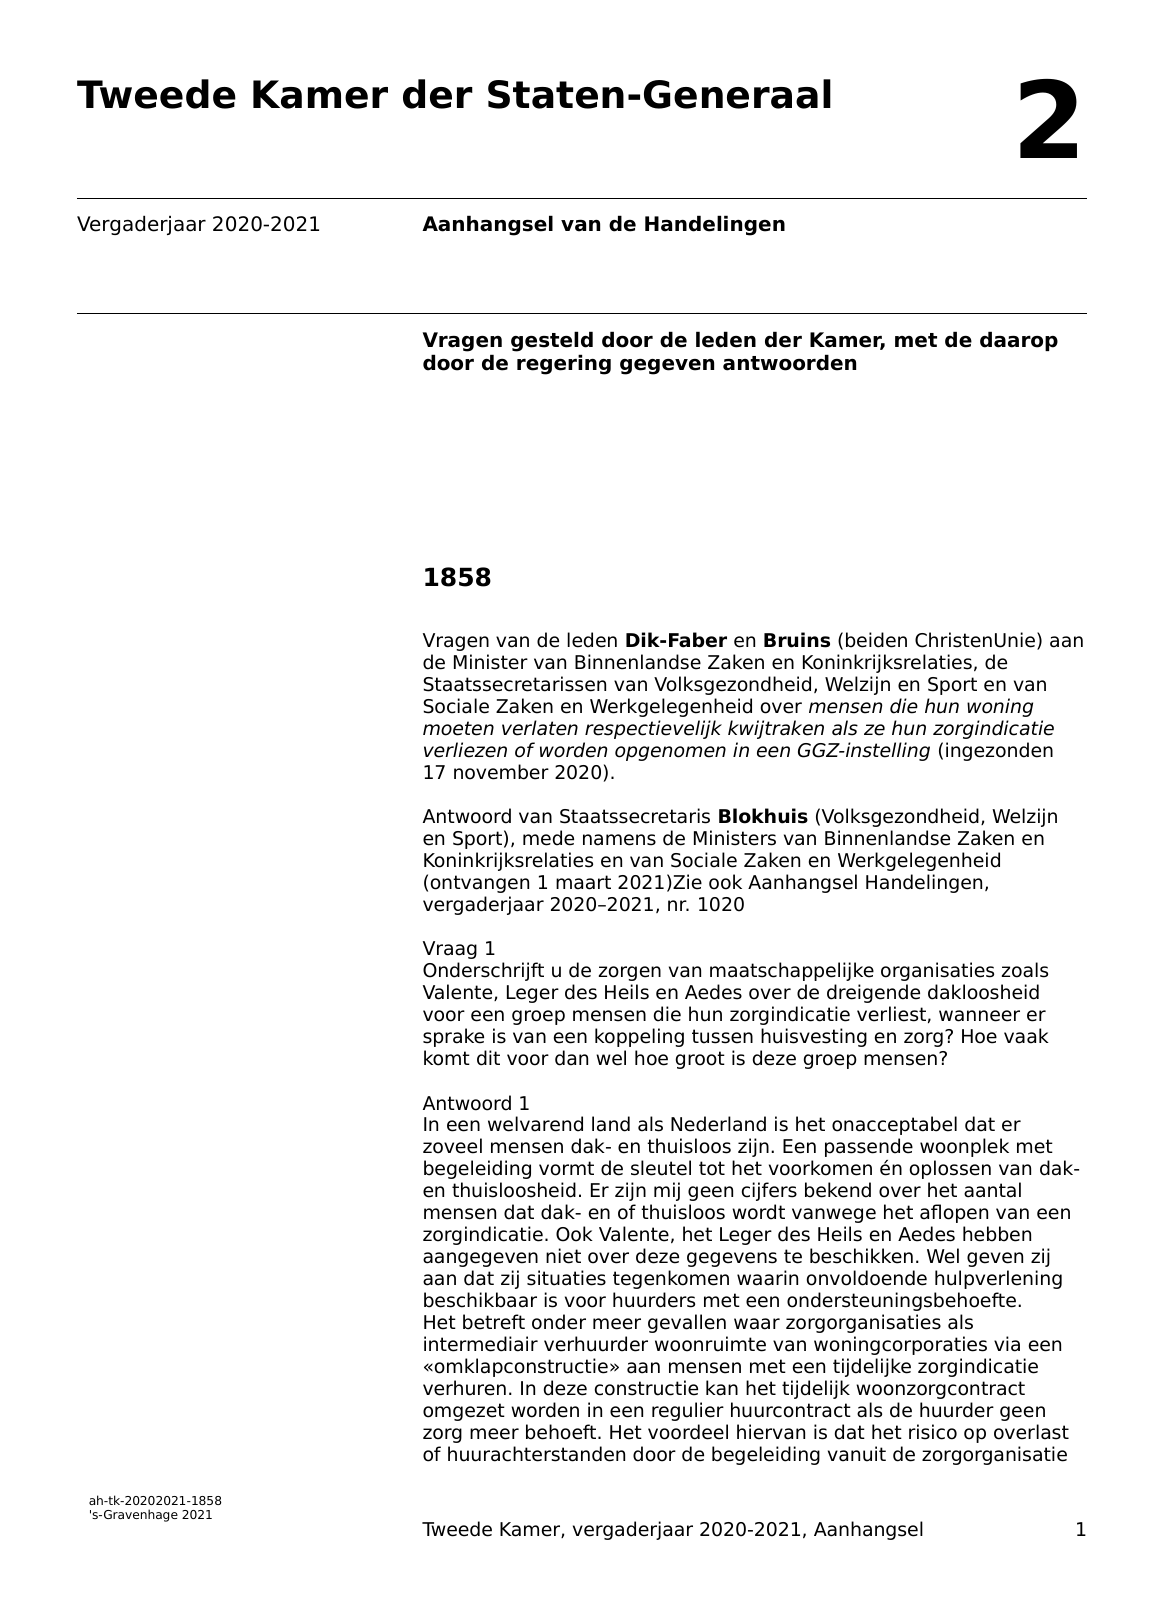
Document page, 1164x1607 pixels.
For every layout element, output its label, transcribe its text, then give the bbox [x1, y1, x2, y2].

text 1858 [422, 563, 1087, 592]
table_cell Vragen gesteld door de leden der Kamer, met de daarop door de regering gegeven antwoorden [422, 314, 1087, 375]
table_cell [77, 314, 422, 375]
text Onderschrijft u de zorgen van maatschappelijke organisaties zoals Valente, Leger des Heils en Aedes over de dreigende dakloosheid voor een groep mensen die hun zorgindicatie verliest, wanneer er sprake is van een koppeling tussen huisvesting en zorg? Hoe vaak komt dit voor dan wel hoe groot is deze groep mensen? [422, 960, 1087, 1070]
table_cell Aanhangsel van de Handelingen [422, 199, 1087, 313]
text Antwoord 1 [422, 1092, 1087, 1114]
table_cell Vergaderjaar 2020-2021 [77, 199, 422, 313]
text Vragen van de leden Dik-Faber en Bruins (beiden ChristenUnie) aan de Minister van Binnenlandse Zaken en Koninkrijksrelaties, de Staatssecretarissen van Volksgezondheid, Welzijn en Sport en van Sociale Zaken en Werkgelegenheid over mensen die hun woning moeten verlaten respectievelijk kwijtraken als ze hun zorgindicatie verliezen of worden opgenomen in een GGZ-instelling (ingezonden 17 november 2020). [422, 630, 1087, 784]
text 's-Gravenhage 2021 [88, 1508, 323, 1522]
table_header 2 [886, 59, 1087, 198]
text In een welvarend land als Nederland is het onacceptabel dat er zoveel mensen dak- en thuisloos zijn. Een passende woonplek met begeleiding vormt de sleutel tot het voorkomen én oplossen van dak- en thuisloosheid. Er zijn mij geen cijfers bekend over het aantal mensen dat dak- en of thuisloos wordt vanwege het aflopen van een zorgindicatie. Ook Valente, het Leger des Heils en Aedes hebben aangegeven niet over deze gegevens te beschikken. Wel geven zij aan dat zij situaties tegenkomen waarin onvoldoende hulpverlening beschikbaar is voor huurders met een ondersteuningsbehoefte. [422, 1114, 1087, 1312]
text ah-tk-20202021-1858 [88, 1494, 323, 1508]
text Vraag 1 [422, 938, 1087, 960]
text Het betreft onder meer gevallen waar zorgorganisaties als intermediair verhuurder woonruimte van woningcorporaties via een «omklapconstructie» aan mensen met een tijdelijke zorgindicatie verhuren. In deze constructie kan het tijdelijk woonzorgcontract omgezet worden in een regulier huurcontract als de huurder geen zorg meer behoeft. Het voordeel hiervan is dat het risico op overlast of huurachterstanden door de begeleiding vanuit de zorgorganisatie [422, 1312, 1087, 1466]
text Antwoord van Staatssecretaris Blokhuis (Volksgezondheid, Welzijn en Sport), mede namens de Ministers van Binnenlandse Zaken en Koninkrijksrelaties en van Sociale Zaken en Werkgelegenheid (ontvangen 1 maart 2021)Zie ook Aanhangsel Handelingen, vergaderjaar 2020–2021, nr. 1020 [422, 806, 1087, 916]
table_header Tweede Kamer der Staten-Generaal [77, 59, 886, 198]
